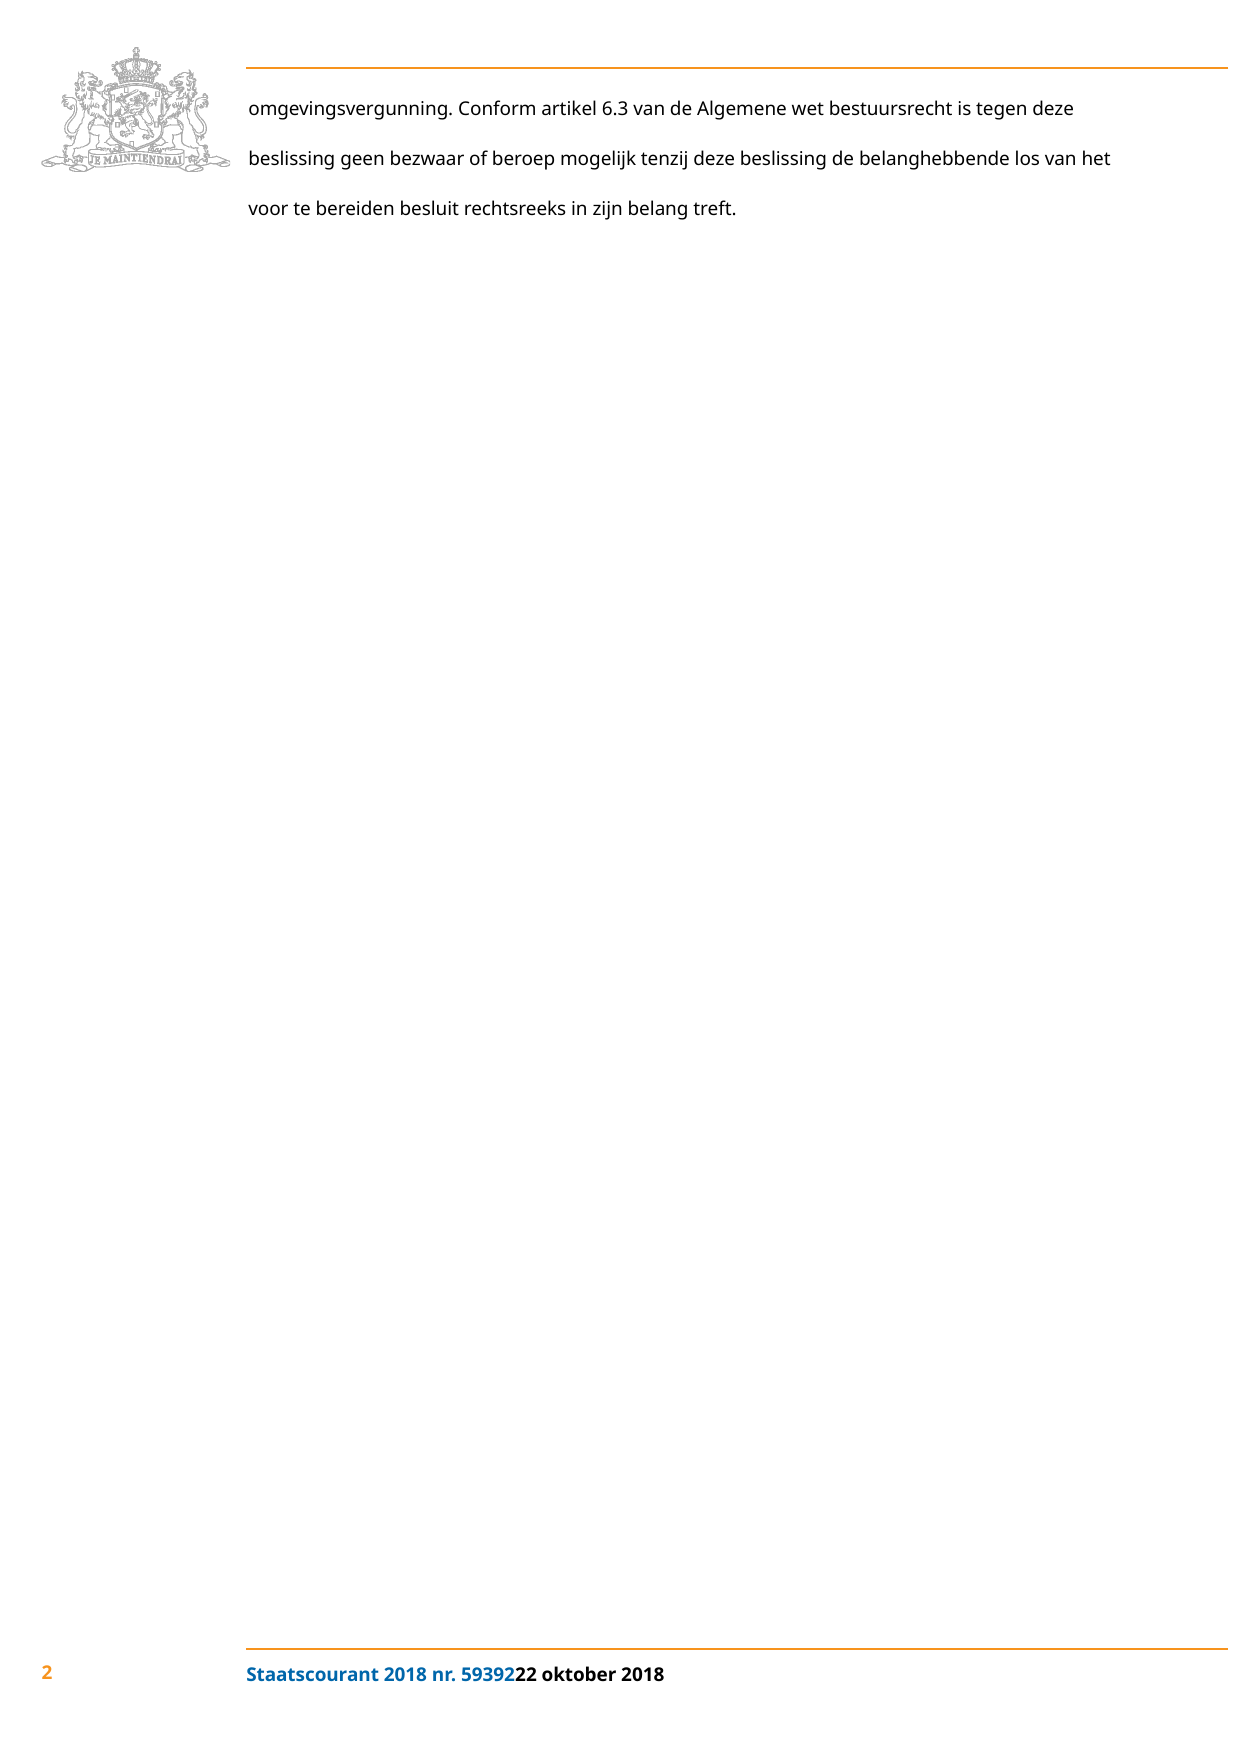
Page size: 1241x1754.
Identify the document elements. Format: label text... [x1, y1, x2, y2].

picture [41, 47, 231, 172]
text voor te bereiden besluit rechtsreeks in zijn belang treft. [248, 196, 1152, 221]
text omgevingsvergunning. Conform artikel 6.3 van de Algemene wet bestuursrecht is tegen deze [248, 95, 1152, 121]
text beslissing geen bezwaar of beroep mogelijk tenzij deze beslissing de belanghebbende los van het [248, 145, 1152, 171]
